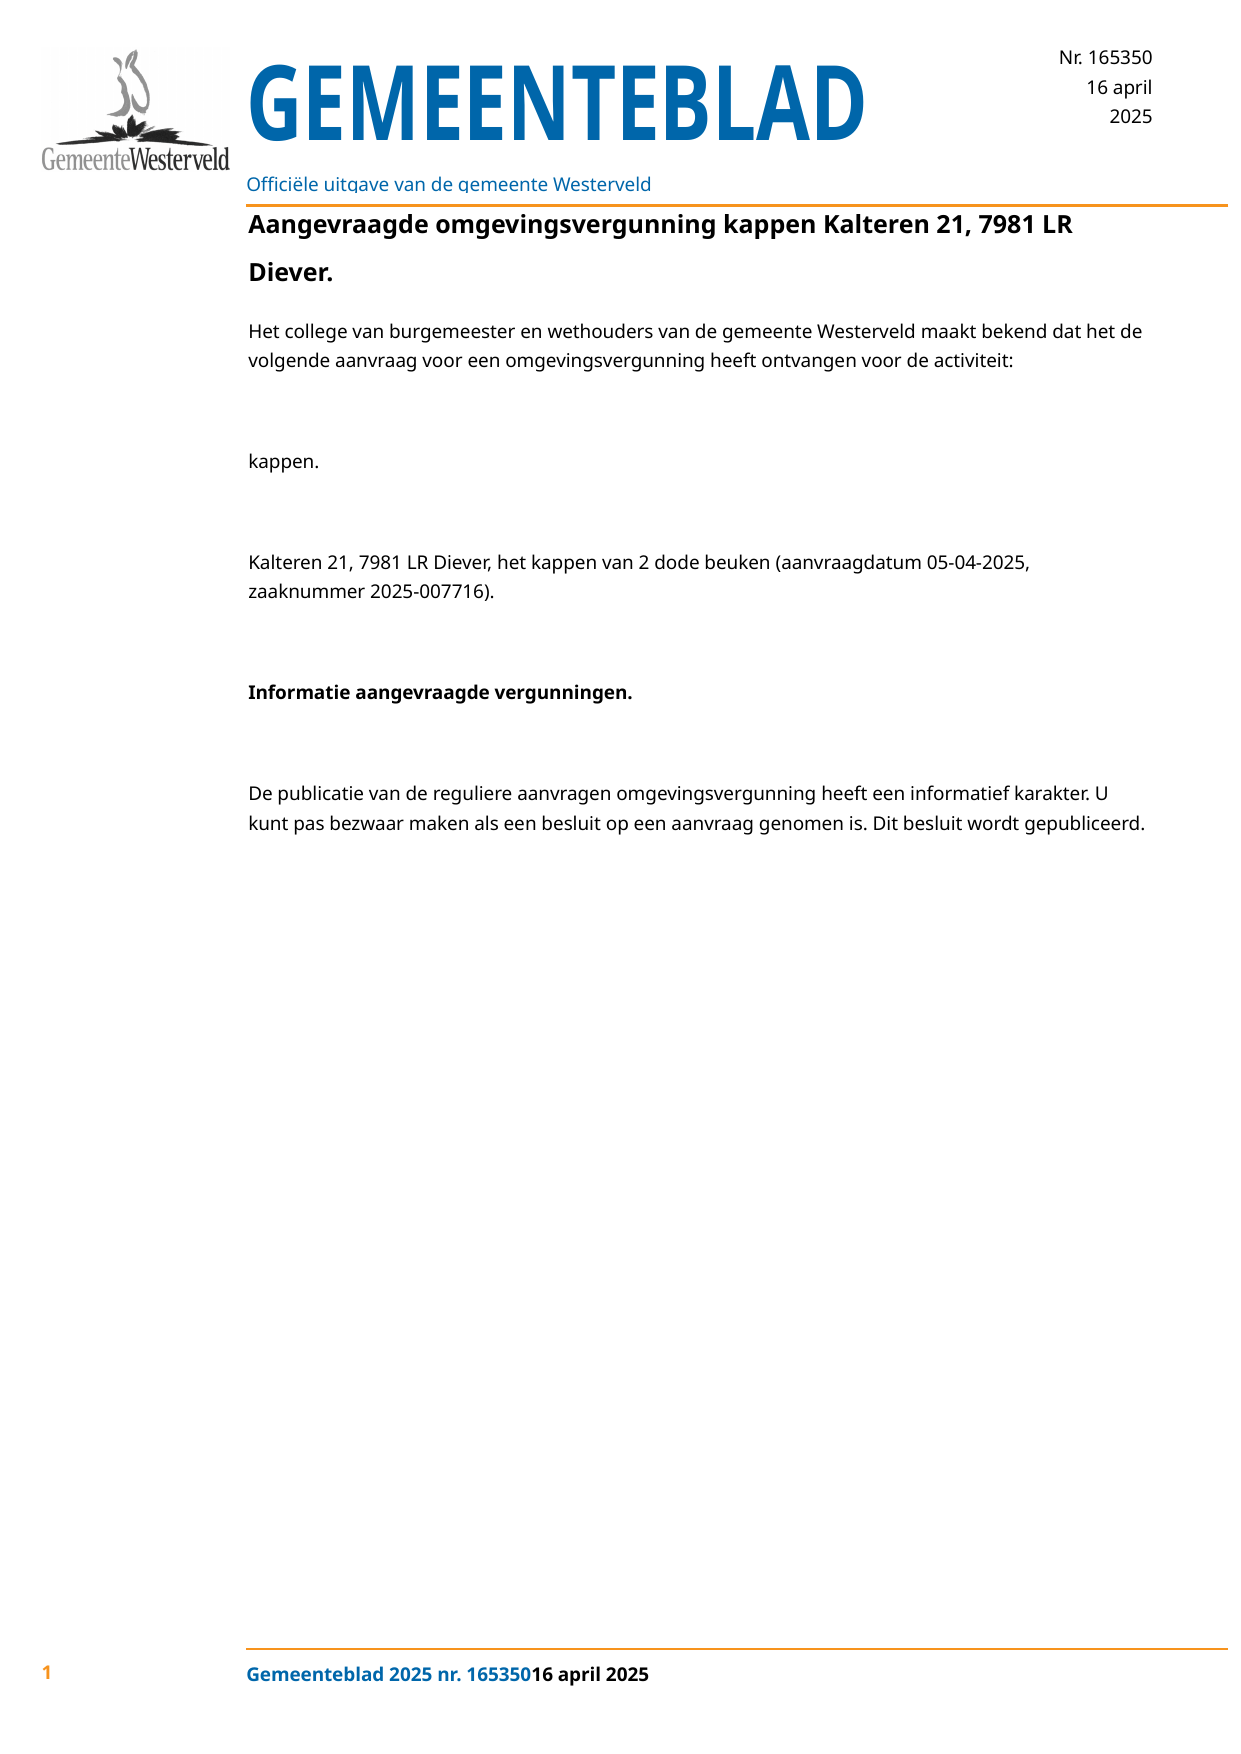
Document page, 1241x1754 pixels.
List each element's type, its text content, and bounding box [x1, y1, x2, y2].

picture [41, 47, 231, 172]
text Aangevraagde omgevingsvergunning kappen Kalteren 21, 7981 LR Diever. [248, 207, 1152, 288]
text Het college van burgemeester en wethouders van de gemeente Westerveld maakt bekend dat het de volgende aanvraag voor een omgevingsvergunning heeft ontvangen voor de activiteit: [248, 318, 1152, 373]
text Kalteren 21, 7981 LR Diever, het kappen van 2 dode beuken (aanvraagdatum 05-04-2025, zaaknummer 2025-007716). [248, 549, 1152, 604]
text Informatie aangevraagde vergunningen. [248, 679, 1152, 705]
text De publicatie van de reguliere aanvragen omgevingsvergunning heeft een informatief karakter. U kunt pas bezwaar maken als een besluit op een aanvraag genomen is. Dit besluit wordt gepubliceerd. [248, 780, 1152, 836]
text kappen. [248, 448, 1152, 474]
